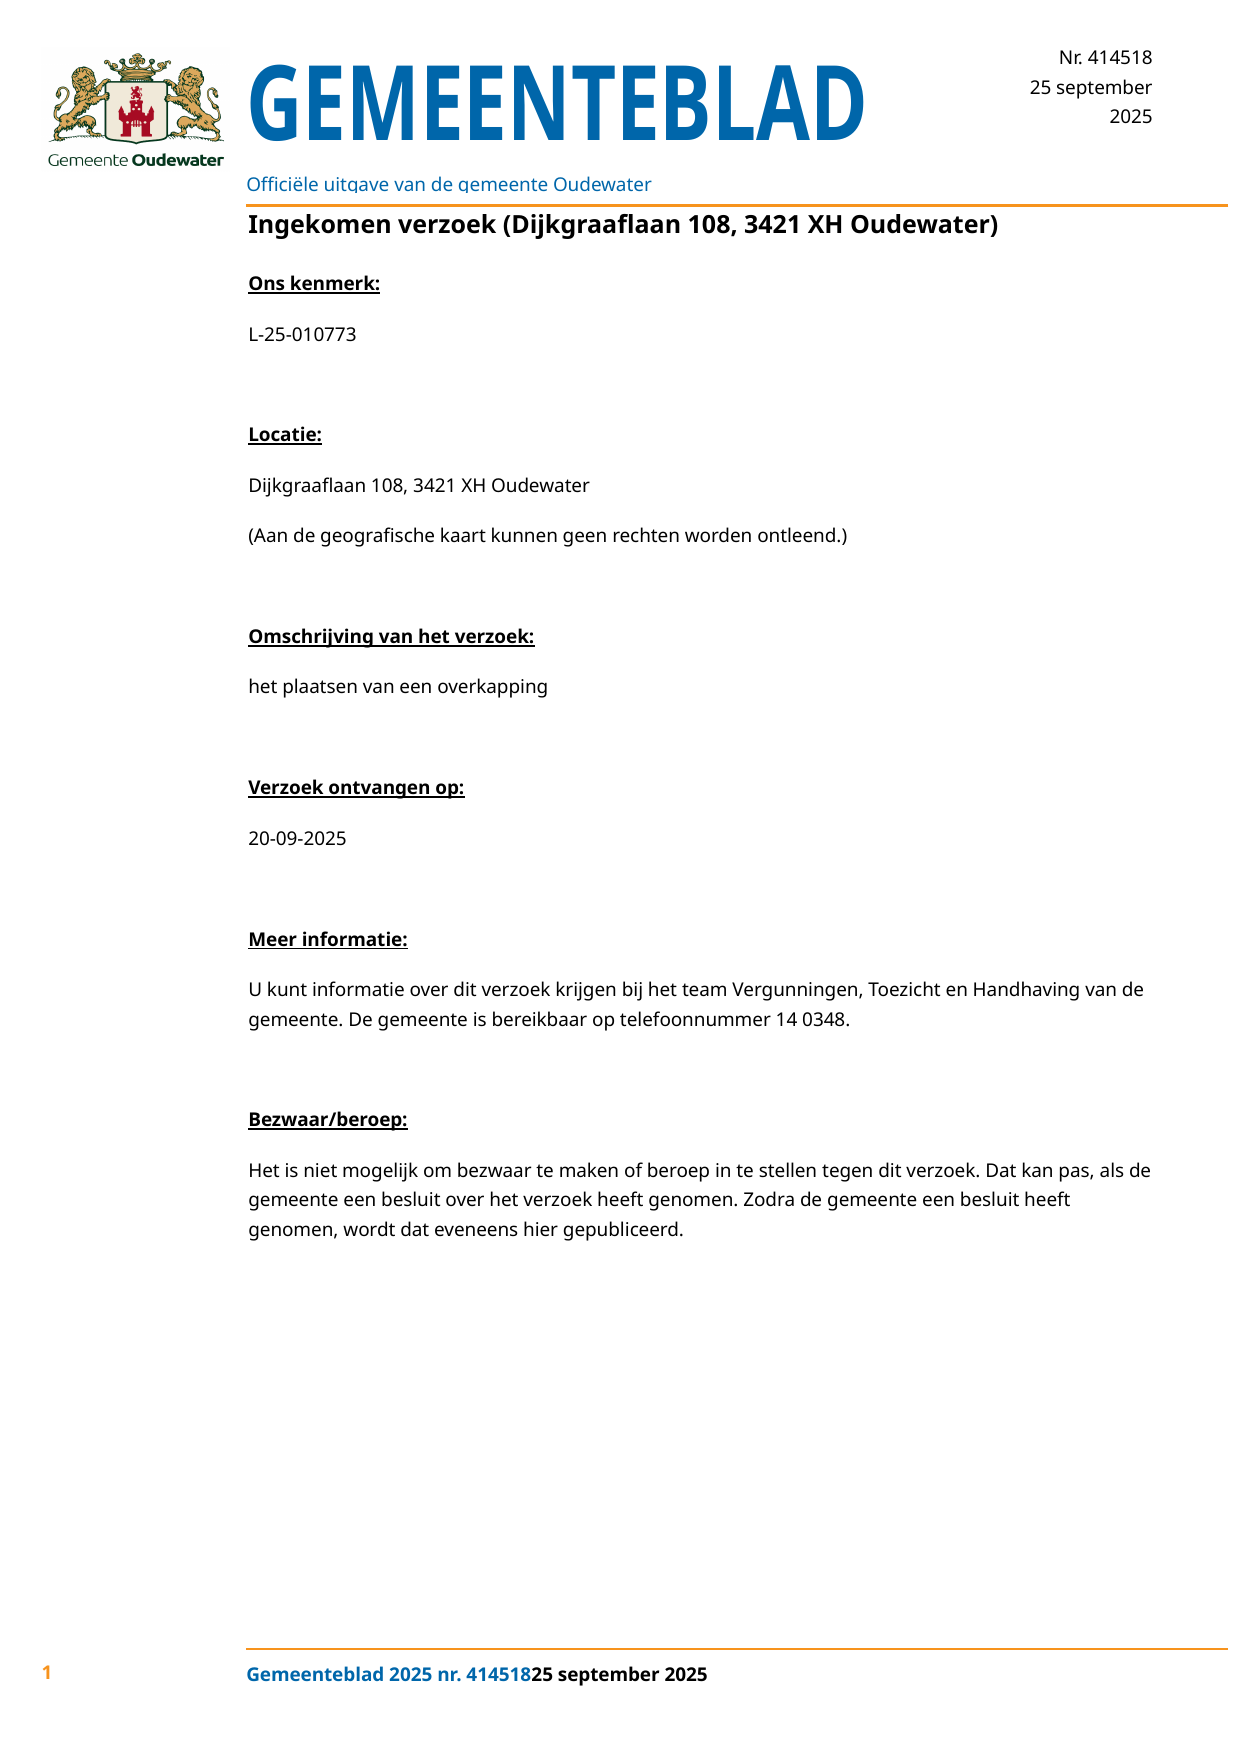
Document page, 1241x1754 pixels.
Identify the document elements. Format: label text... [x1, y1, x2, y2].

text Het is niet mogelijk om bezwaar te maken of beroep in te stellen tegen dit verzoek. Dat kan pas, als de gemeente een besluit over het verzoek heeft genomen. Zodra de gemeente een besluit heeft genomen, wordt dat eveneens hier gepubliceerd. [248, 1157, 1152, 1242]
text Locatie: [248, 422, 1152, 447]
text Omschrijving van het verzoek: [248, 623, 1152, 649]
text 20-09-2025 [248, 825, 1152, 851]
text (Aan de geografische kaart kunnen geen rechten worden ontleend.) [248, 522, 1152, 548]
text U kunt informatie over dit verzoek krijgen bij het team Vergunningen, Toezicht en Handhaving van de gemeente. De gemeente is bereikbaar op telefoonnummer 14 0348. [248, 976, 1152, 1031]
text Ingekomen verzoek (Dijkgraaflaan 108, 3421 XH Oudewater) [248, 207, 1152, 241]
picture [41, 47, 231, 172]
text Verzoek ontvangen op: [248, 774, 1152, 800]
text Dijkgraaflaan 108, 3421 XH Oudewater [248, 472, 1152, 498]
text Bezwaar/beroep: [248, 1107, 1152, 1132]
text Ons kenmerk: [248, 270, 1152, 296]
text Meer informatie: [248, 926, 1152, 951]
text L-25-010773 [248, 321, 1152, 346]
text het plaatsen van een overkapping [248, 674, 1152, 699]
